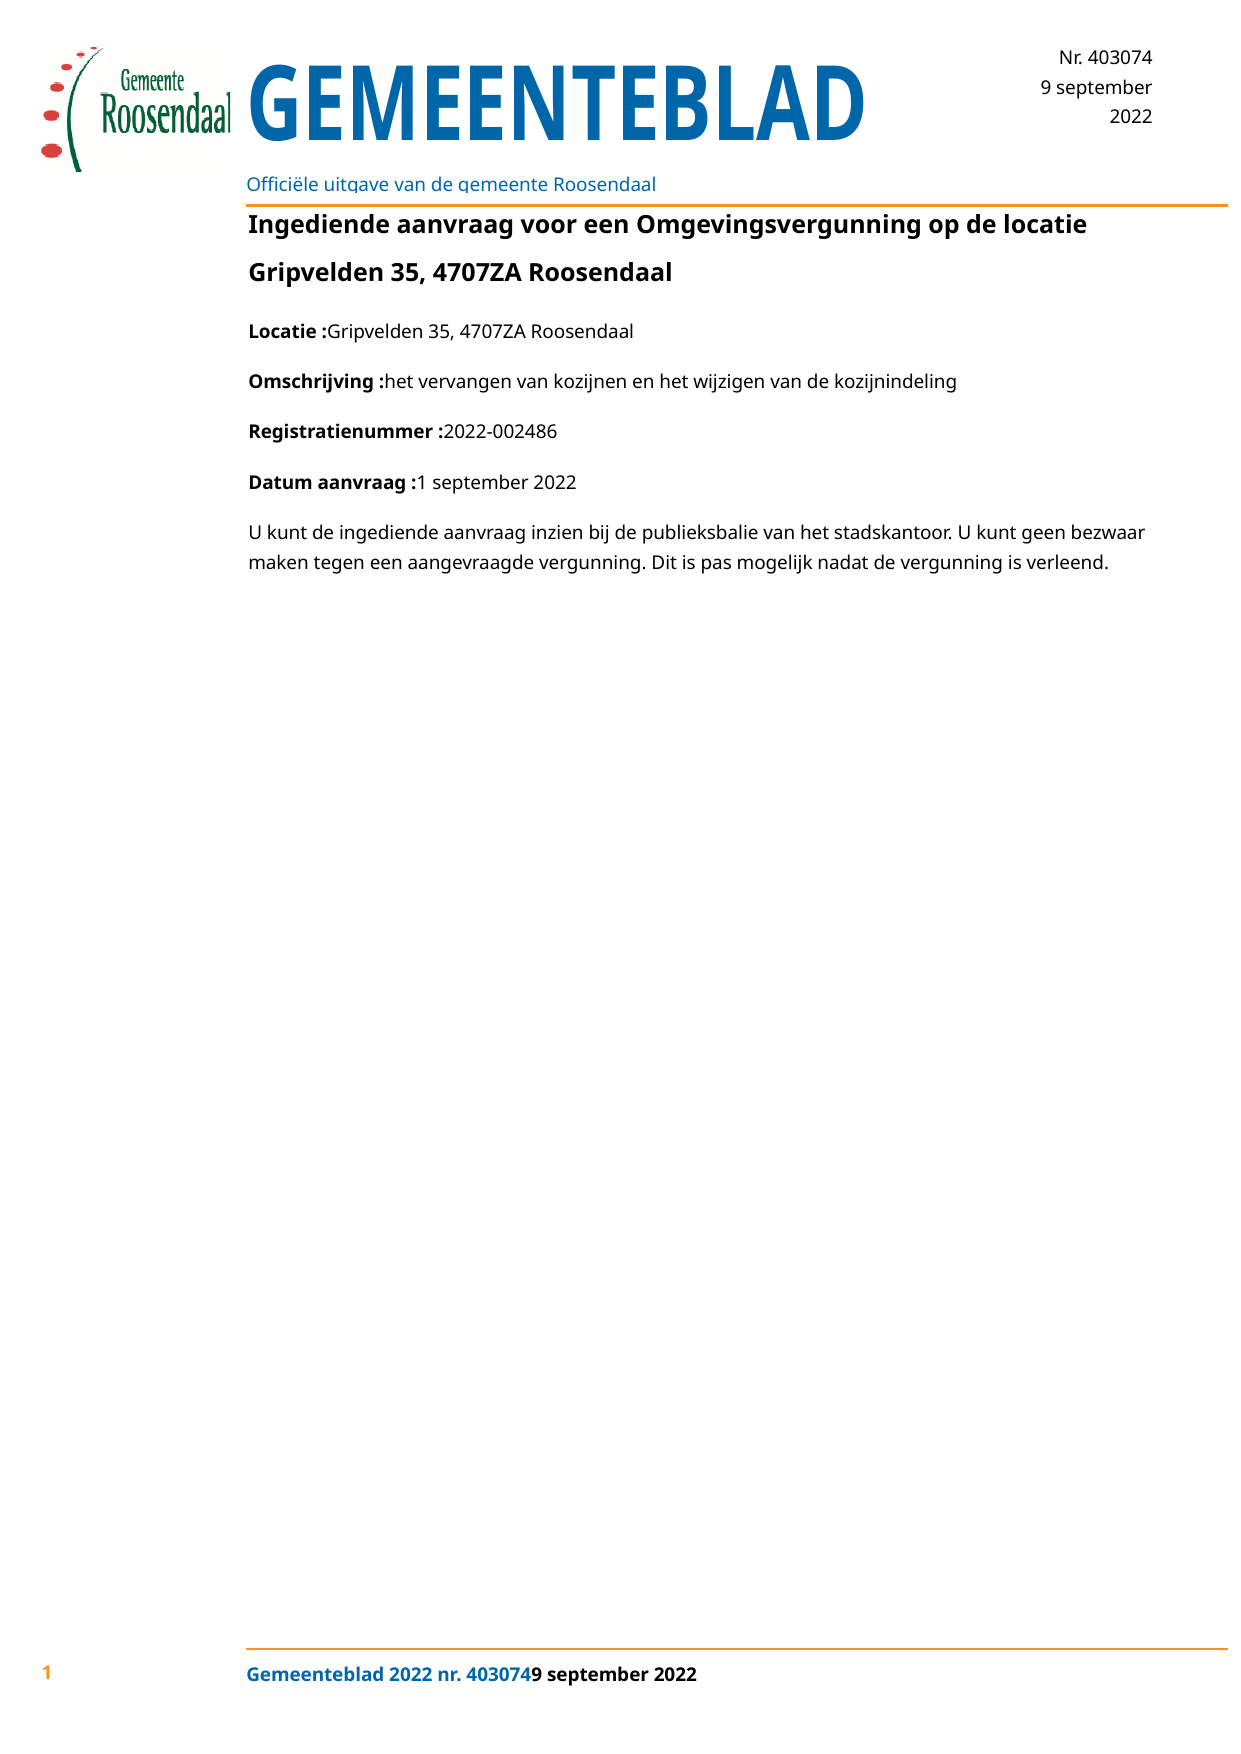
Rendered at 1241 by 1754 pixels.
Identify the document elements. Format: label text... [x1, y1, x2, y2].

text Locatie :Gripvelden 35, 4707ZA Roosendaal [248, 318, 1152, 344]
picture [41, 47, 231, 172]
text U kunt de ingediende aanvraag inzien bij de publieksbalie van het stadskantoor. U kunt geen bezwaar maken tegen een aangevraagde vergunning. Dit is pas mogelijk nadat de vergunning is verleend. [248, 519, 1152, 575]
text Datum aanvraag :1 september 2022 [248, 469, 1152, 495]
text Ingediende aanvraag voor een Omgevingsvergunning op de locatie Gripvelden 35, 4707ZA Roosendaal [248, 207, 1152, 288]
text Omschrijving :het vervangen van kozijnen en het wijzigen van de kozijnindeling [248, 368, 1152, 394]
text Registratienummer :2022-002486 [248, 419, 1152, 444]
